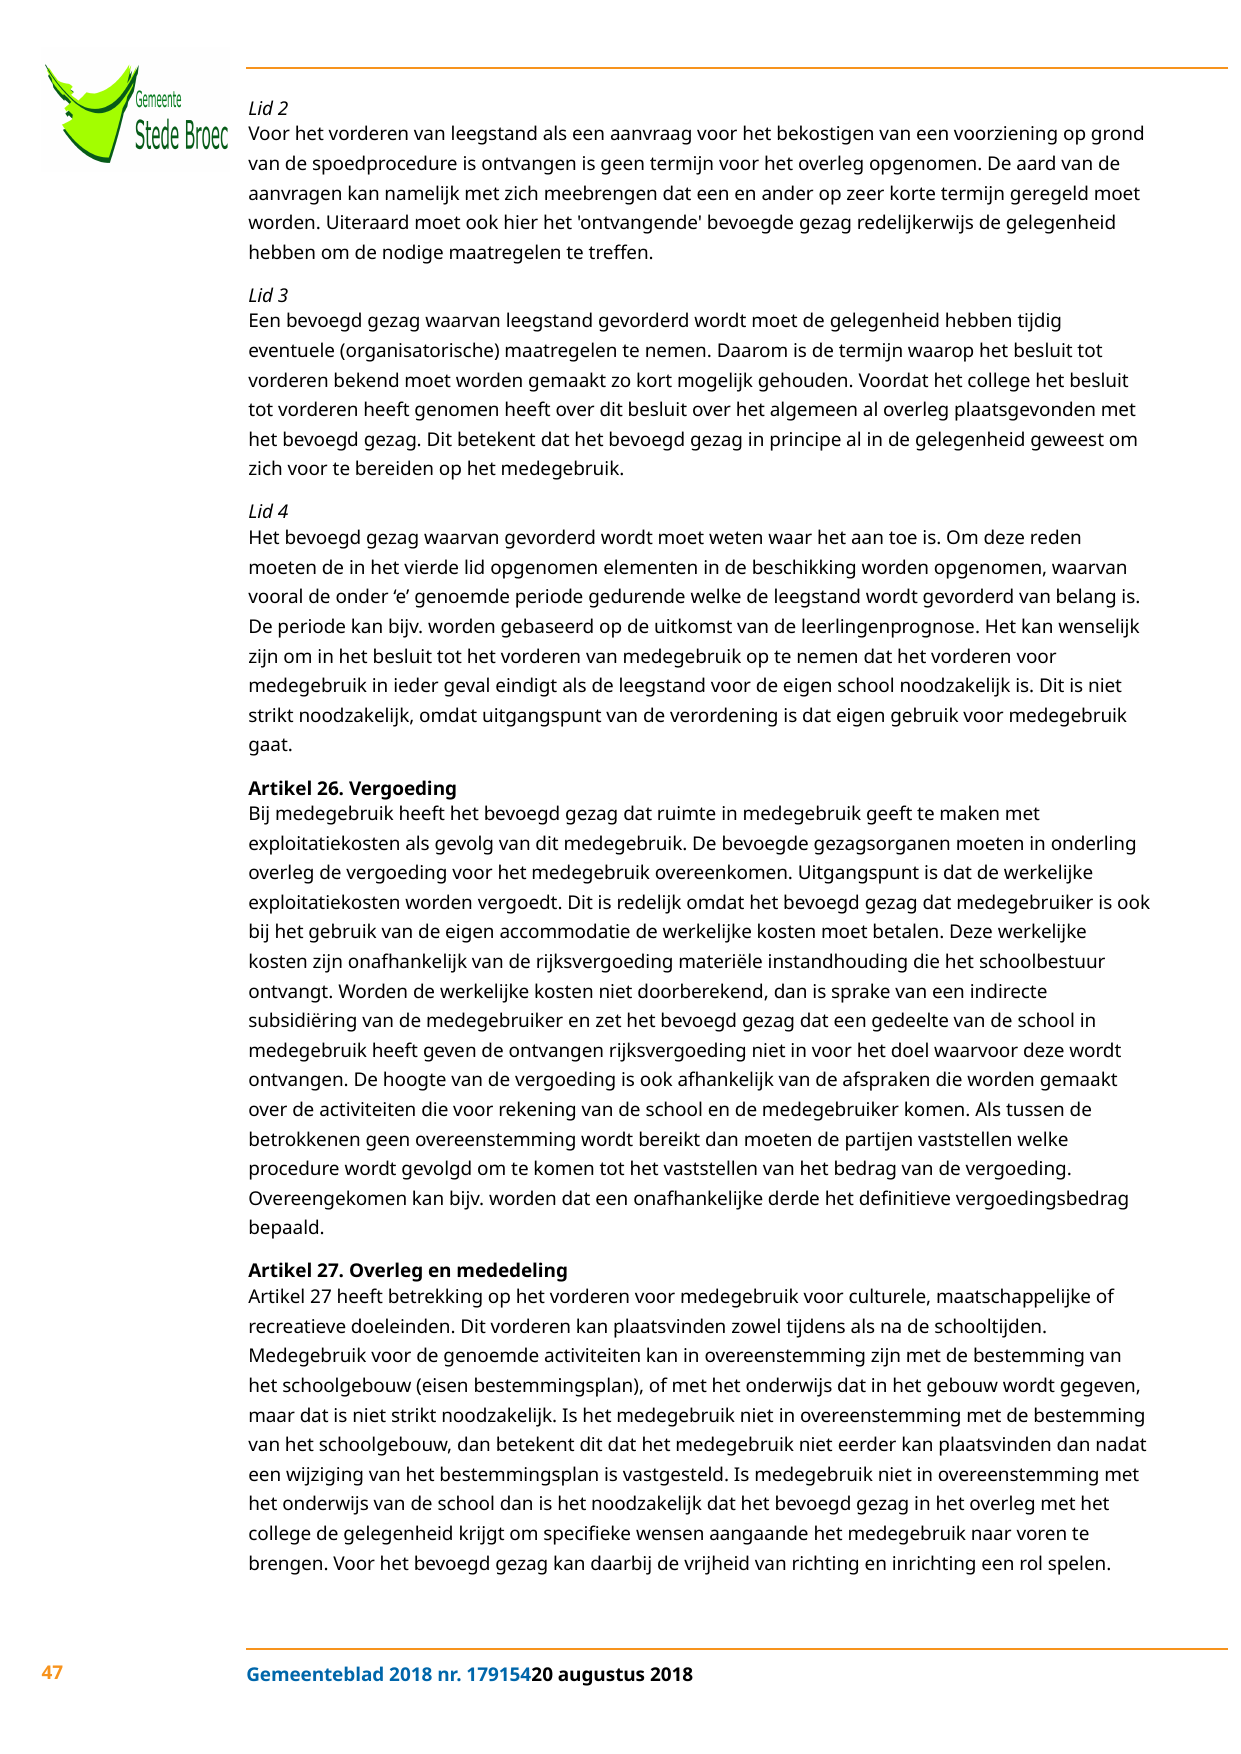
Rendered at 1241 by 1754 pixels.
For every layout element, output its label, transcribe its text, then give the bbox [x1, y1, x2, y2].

text Artikel 27 heeft betrekking op het vorderen voor medegebruik voor culturele, maatschappelijke of recreatieve doeleinden. Dit vorderen kan plaatsvinden zowel tijdens als na de schooltijden. Medegebruik voor de genoemde activiteiten kan in overeenstemming zijn met de bestemming van het schoolgebouw (eisen bestemmingsplan), of met het onderwijs dat in het gebouw wordt gegeven, maar dat is niet strikt noodzakelijk. Is het medegebruik niet in overeenstemming met de bestemming van het schoolgebouw, dan betekent dit dat het medegebruik niet eerder kan plaatsvinden dan nadat een wijziging van het bestemmingsplan is vastgesteld. Is medegebruik niet in overeenstemming met het onderwijs van de school dan is het noodzakelijk dat het bevoegd gezag in het overleg met het college de gelegenheid krijgt om specifieke wensen aangaande het medegebruik naar voren te brengen. Voor het bevoegd gezag kan daarbij de vrijheid van richting en inrichting een rol spelen. [248, 1283, 1152, 1575]
text Lid 2 [248, 95, 1152, 121]
text Voor het vorderen van leegstand als een aanvraag voor het bekostigen van een voorziening op grond van de spoedprocedure is ontvangen is geen termijn voor het overleg opgenomen. De aard van de aanvragen kan namelijk met zich meebrengen dat een en ander op zeer korte termijn geregeld moet worden. Uiteraard moet ook hier het 'ontvangende' bevoegde gezag redelijkerwijs de gelegenheid hebben om de nodige maatregelen te treffen. [248, 121, 1152, 264]
text Artikel 26. Vergoeding [248, 775, 1152, 800]
text Bij medegebruik heeft het bevoegd gezag dat ruimte in medegebruik geeft te maken met exploitatiekosten als gevolg van dit medegebruik. De bevoegde gezagsorganen moeten in onderling overleg de vergoeding voor het medegebruik overeenkomen. Uitgangspunt is dat de werkelijke exploitatiekosten worden vergoedt. Dit is redelijk omdat het bevoegd gezag dat medegebruiker is ook bij het gebruik van de eigen accommodatie de werkelijke kosten moet betalen. Deze werkelijke kosten zijn onafhankelijk van de rijksvergoeding materiële instandhouding die het schoolbestuur ontvangt. Worden de werkelijke kosten niet doorberekend, dan is sprake van een indirecte subsidiëring van de medegebruiker en zet het bevoegd gezag dat een gedeelte van de school in medegebruik heeft geven de ontvangen rijksvergoeding niet in voor het doel waarvoor deze wordt ontvangen. De hoogte van de vergoeding is ook afhankelijk van de afspraken die worden gemaakt over de activiteiten die voor rekening van de school en de medegebruiker komen. Als tussen de betrokkenen geen overeenstemming wordt bereikt dan moeten de partijen vaststellen welke procedure wordt gevolgd om te komen tot het vaststellen van het bedrag van de vergoeding. Overeengekomen kan bijv. worden dat een onafhankelijke derde het definitieve vergoedingsbedrag bepaald. [248, 800, 1152, 1240]
text Een bevoegd gezag waarvan leegstand gevorderd wordt moet de gelegenheid hebben tijdig eventuele (organisatorische) maatregelen te nemen. Daarom is de termijn waarop het besluit tot vorderen bekend moet worden gemaakt zo kort mogelijk gehouden. Voordat het college het besluit tot vorderen heeft genomen heeft over dit besluit over het algemeen al overleg plaatsgevonden met het bevoegd gezag. Dit betekent dat het bevoegd gezag in principe al in de gelegenheid geweest om zich voor te bereiden op het medegebruik. [248, 308, 1152, 481]
text Lid 4 [248, 499, 1152, 524]
text Lid 3 [248, 282, 1152, 308]
text Artikel 27. Overleg en mededeling [248, 1258, 1152, 1283]
text Het bevoegd gezag waarvan gevorderd wordt moet weten waar het aan toe is. Om deze reden moeten de in het vierde lid opgenomen elementen in de beschikking worden opgenomen, waarvan vooral de onder ‘e’ genoemde periode gedurende welke de leegstand wordt gevorderd van belang is. De periode kan bijv. worden gebaseerd op de uitkomst van de leerlingenprognose. Het kan wenselijk zijn om in het besluit tot het vorderen van medegebruik op te nemen dat het vorderen voor medegebruik in ieder geval eindigt als de leegstand voor de eigen school noodzakelijk is. Dit is niet strikt noodzakelijk, omdat uitgangspunt van de verordening is dat eigen gebruik voor medegebruik gaat. [248, 524, 1152, 757]
picture [41, 47, 231, 172]
